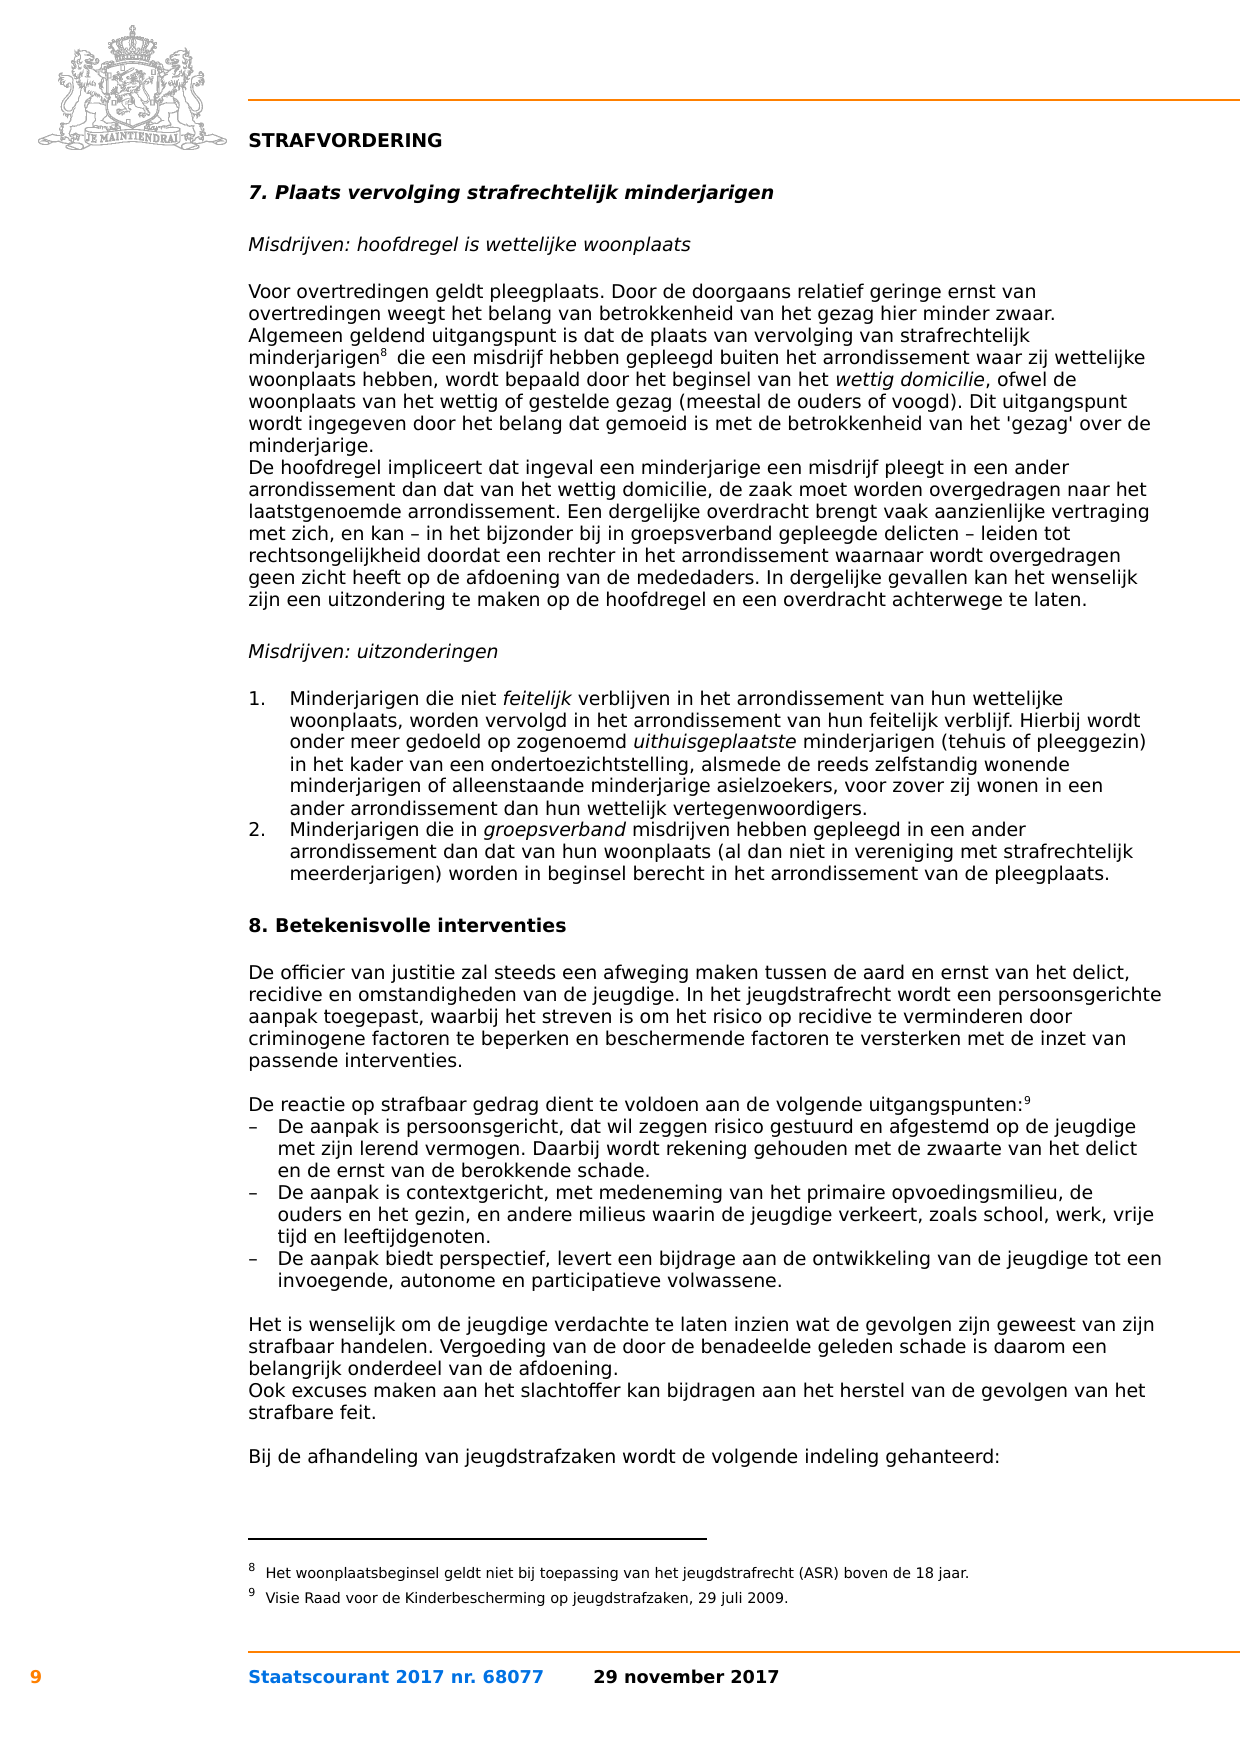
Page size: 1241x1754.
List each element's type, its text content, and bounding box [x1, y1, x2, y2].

text 2. Minderjarigen die in groepsverband misdrijven hebben gepleegd in een ander arrondissement dan dat van hun woonplaats (al dan niet in vereniging met strafrechtelijk meerderjarigen) worden in beginsel berecht in het arrondissement van de pleegplaats. [248, 819, 1163, 885]
subtitle 7. Plaats vervolging strafrechtelijk minderjarigen [248, 182, 1163, 204]
picture [38, 25, 227, 150]
text – De aanpak is contextgericht, met medeneming van het primaire opvoedingsmilieu, de ouders en het gezin, en andere milieus waarin de jeugdige verkeert, zoals school, werk, vrije tijd en leeftijdgenoten. [248, 1182, 1163, 1248]
text Visie Raad voor de Kinderbescherming op jeugdstrafzaken, 29 juli 2009. [248, 1586, 1163, 1608]
text Ook excuses maken aan het slachtoffer kan bijdragen aan het herstel van de gevolgen van het strafbare feit. [248, 1380, 1163, 1424]
text Bij de afhandeling van jeugdstrafzaken wordt de volgende indeling gehanteerd: [248, 1446, 1163, 1467]
text De reactie op strafbaar gedrag dient te voldoen aan de volgende uitgangspunten: [248, 1094, 1163, 1116]
subtitle 8. Betekenisvolle interventies [248, 915, 1163, 937]
text Het woonplaatsbeginsel geldt niet bij toepassing van het jeugdstrafrecht (ASR) boven de 18 jaar. [248, 1561, 1163, 1583]
text Algemeen geldend uitgangspunt is dat de plaats van vervolging van strafrechtelijk minderjarigen die een misdrijf hebben gepleegd buiten het arrondissement waar zij wettelijke woonplaats hebben, wordt bepaald door het beginsel van het wettig domicilie, ofwel de woonplaats van het wettig of gestelde gezag (meestal de ouders of voogd). Dit uitgangspunt wordt ingegeven door het belang dat gemoeid is met de betrokkenheid van het 'gezag' over de minderjarige. [248, 325, 1163, 457]
text – De aanpak biedt perspectief, levert een bijdrage aan de ontwikkeling van de jeugdige tot een invoegende, autonome en participatieve volwassene. [248, 1248, 1163, 1292]
text Het is wenselijk om de jeugdige verdachte te laten inzien wat de gevolgen zijn geweest van zijn strafbaar handelen. Vergoeding van de door de benadeelde geleden schade is daarom een belangrijk onderdeel van de afdoening. [248, 1314, 1163, 1380]
text 1. Minderjarigen die niet feitelijk verblijven in het arrondissement van hun wettelijke woonplaats, worden vervolgd in het arrondissement van hun feitelijk verblijf. Hierbij wordt onder meer gedoeld op zogenoemd uithuisgeplaatste minderjarigen (tehuis of pleeggezin) in het kader van een ondertoezichtstelling, alsmede de reeds zelfstandig wonende minderjarigen of alleenstaande minderjarige asielzoekers, voor zover zij wonen in een ander arrondissement dan hun wettelijk vertegenwoordigers. [248, 687, 1163, 819]
subtitle STRAFVORDERING [248, 130, 1163, 152]
text De hoofdregel impliceert dat ingeval een minderjarige een misdrijf pleegt in een ander arrondissement dan dat van het wettig domicilie, de zaak moet worden overgedragen naar het laatstgenoemde arrondissement. Een dergelijke overdracht brengt vaak aanzienlijke vertraging met zich, en kan – in het bijzonder bij in groepsverband gepleegde delicten – leiden tot rechtsongelijkheid doordat een rechter in het arrondissement waarnaar wordt overgedragen geen zicht heeft op de afdoening van de mededaders. In dergelijke gevallen kan het wenselijk zijn een uitzondering te maken op de hoofdregel en een overdracht achterwege te laten. [248, 457, 1163, 611]
subtitle Misdrijven: uitzonderingen [248, 641, 1163, 662]
subtitle Misdrijven: hoofdregel is wettelijke woonplaats [248, 234, 1163, 256]
text – De aanpak is persoonsgericht, dat wil zeggen risico gestuurd en afgestemd op de jeugdige met zijn lerend vermogen. Daarbij wordt rekening gehouden met de zwaarte van het delict en de ernst van de berokkende schade. [248, 1116, 1163, 1182]
text Voor overtredingen geldt pleegplaats. Door de doorgaans relatief geringe ernst van overtredingen weegt het belang van betrokkenheid van het gezag hier minder zwaar. [248, 281, 1163, 325]
text De officier van justitie zal steeds een afweging maken tussen de aard en ernst van het delict, recidive en omstandigheden van de jeugdige. In het jeugdstrafrecht wordt een persoonsgerichte aanpak toegepast, waarbij het streven is om het risico op recidive te verminderen door criminogene factoren te beperken en beschermende factoren te versterken met de inzet van passende interventies. [248, 962, 1163, 1072]
